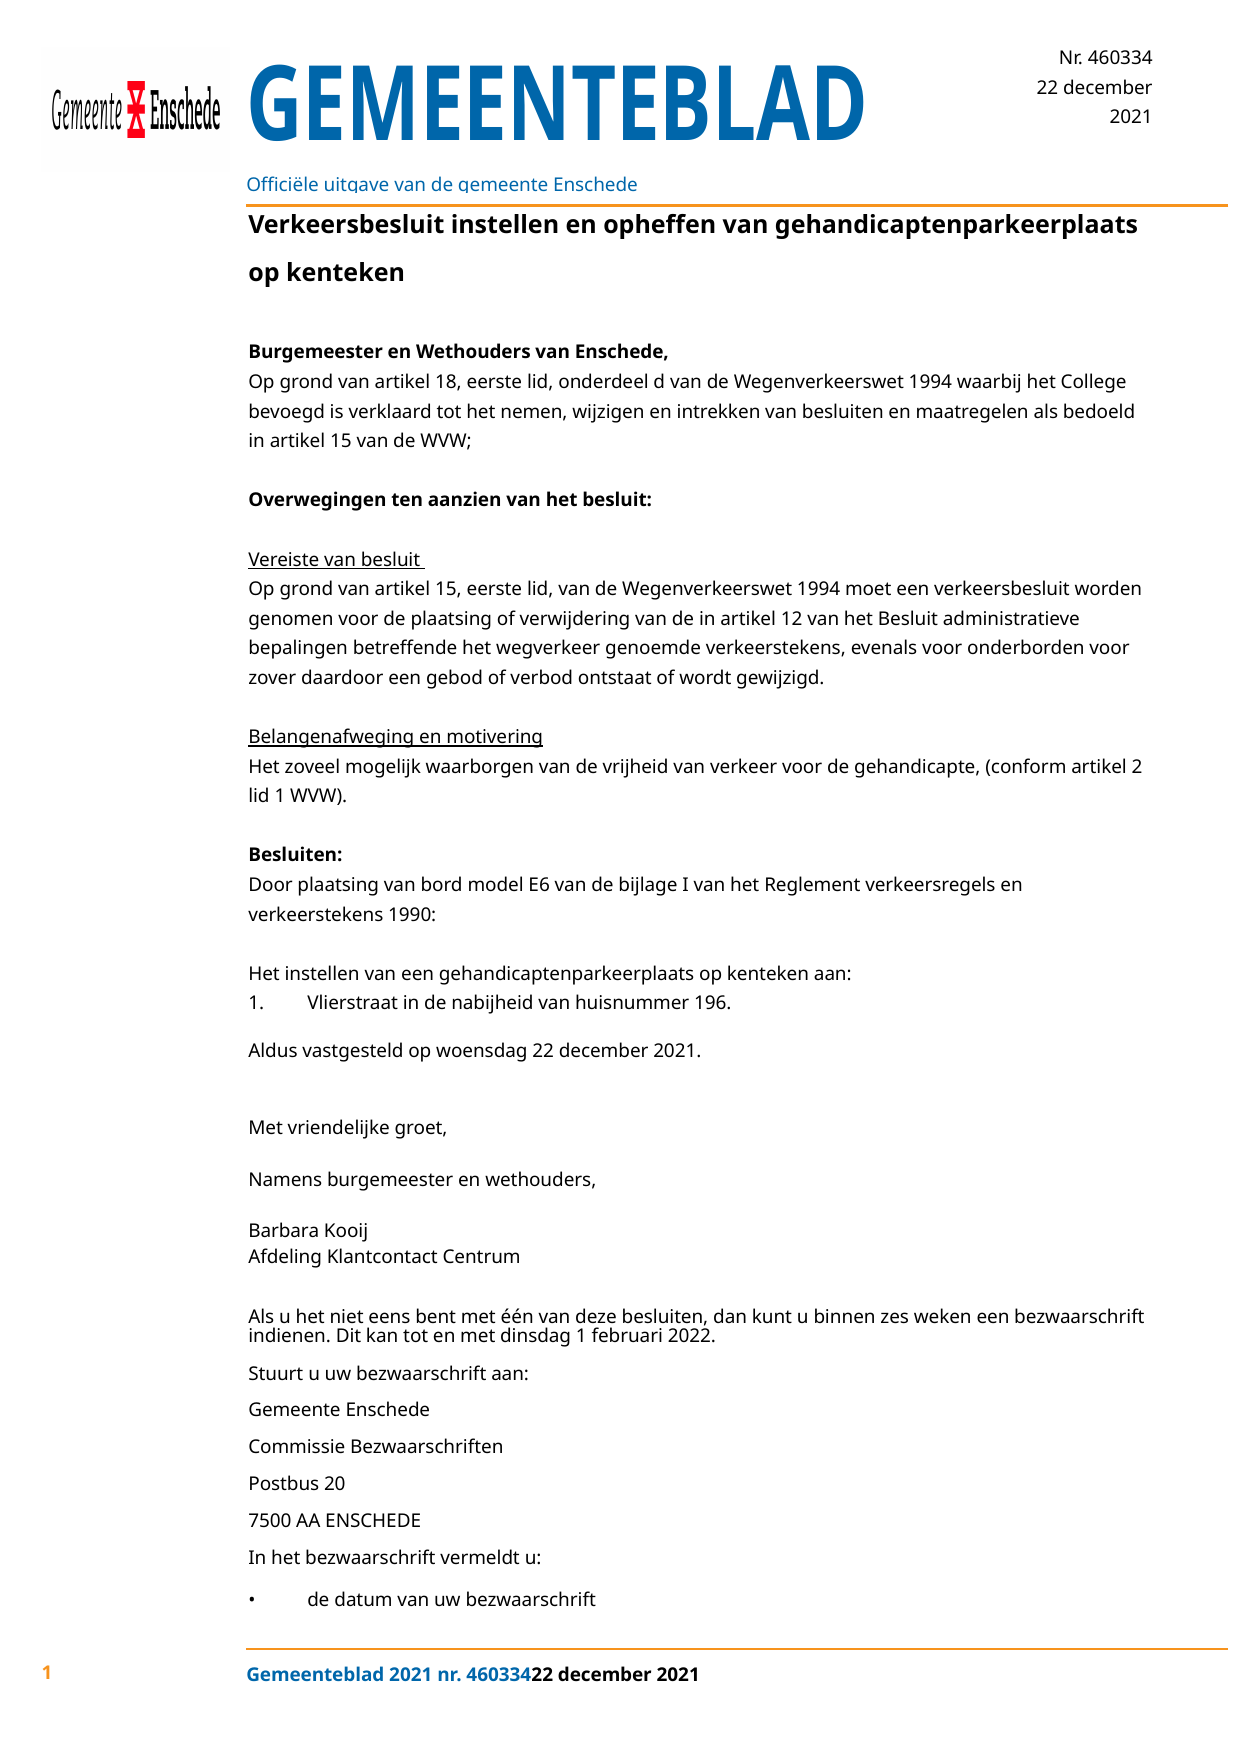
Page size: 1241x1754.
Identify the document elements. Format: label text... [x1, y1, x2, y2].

text Op grond van artikel 15, eerste lid, van de Wegenverkeerswet 1994 moet een verkeersbesluit worden genomen voor de plaatsing of verwijdering van de in artikel 12 van het Besluit administratieve bepalingen betreffende het wegverkeer genoemde verkeerstekens, evenals voor onderborden voor zover daardoor een gebod of verbod ontstaat of wordt gewijzigd. [248, 575, 1152, 690]
text Met vriendelijke groet, [248, 1114, 1152, 1140]
text Overwegingen ten aanzien van het besluit: [248, 487, 1152, 512]
text Namens burgemeester en wethouders, [248, 1166, 1152, 1192]
text Besluiten: [248, 842, 1152, 867]
picture [41, 47, 231, 172]
text Op grond van artikel 18, eerste lid, onderdeel d van de Wegenverkeerswet 1994 waarbij het College bevoegd is verklaard tot het nemen, wijzigen en intrekken van besluiten en maatregelen als bedoeld in artikel 15 van de WVW; [248, 368, 1152, 453]
text 7500 AA ENSCHEDE [248, 1512, 1152, 1532]
text Postbus 20 [248, 1475, 1152, 1495]
text Stuurt u uw bezwaarschrift aan: [248, 1364, 1152, 1384]
text Vereiste van besluit [248, 546, 1152, 571]
text Als u het niet eens bent met één van deze besluiten, dan kunt u binnen zes weken een bezwaarschrift indienen. Dit kan tot en met dinsdag 1 februari 2022. [248, 1308, 1152, 1347]
text Afdeling Klantcontact Centrum [248, 1243, 1152, 1269]
text Commissie Bezwaarschriften [248, 1438, 1152, 1458]
text Barbara Kooij [248, 1217, 1152, 1243]
list de datum van uw bezwaarschrift [248, 1586, 1152, 1612]
text Het instellen van een gehandicaptenparkeerplaats op kenteken aan: [248, 960, 1152, 986]
text Gemeente Enschede [248, 1401, 1152, 1421]
text Burgemeester en Wethouders van Enschede, [248, 339, 1152, 364]
text Door plaatsing van bord model E6 van de bijlage I van het Reglement verkeersregels en verkeerstekens 1990: [248, 871, 1152, 926]
text In het bezwaarschrift vermeldt u: [248, 1549, 1152, 1569]
text Verkeersbesluit instellen en opheffen van gehandicaptenparkeerplaats op kenteken [248, 207, 1152, 288]
text Belangenafweging en motivering [248, 723, 1152, 749]
list Vlierstraat in de nabijheid van huisnummer 196. [248, 989, 1152, 1015]
text Het zoveel mogelijk waarborgen van de vrijheid van verkeer voor de gehandicapte, (conform artikel 2 lid 1 WVW). [248, 753, 1152, 808]
text Aldus vastgesteld op woensdag 22 december 2021. [248, 1037, 1152, 1063]
